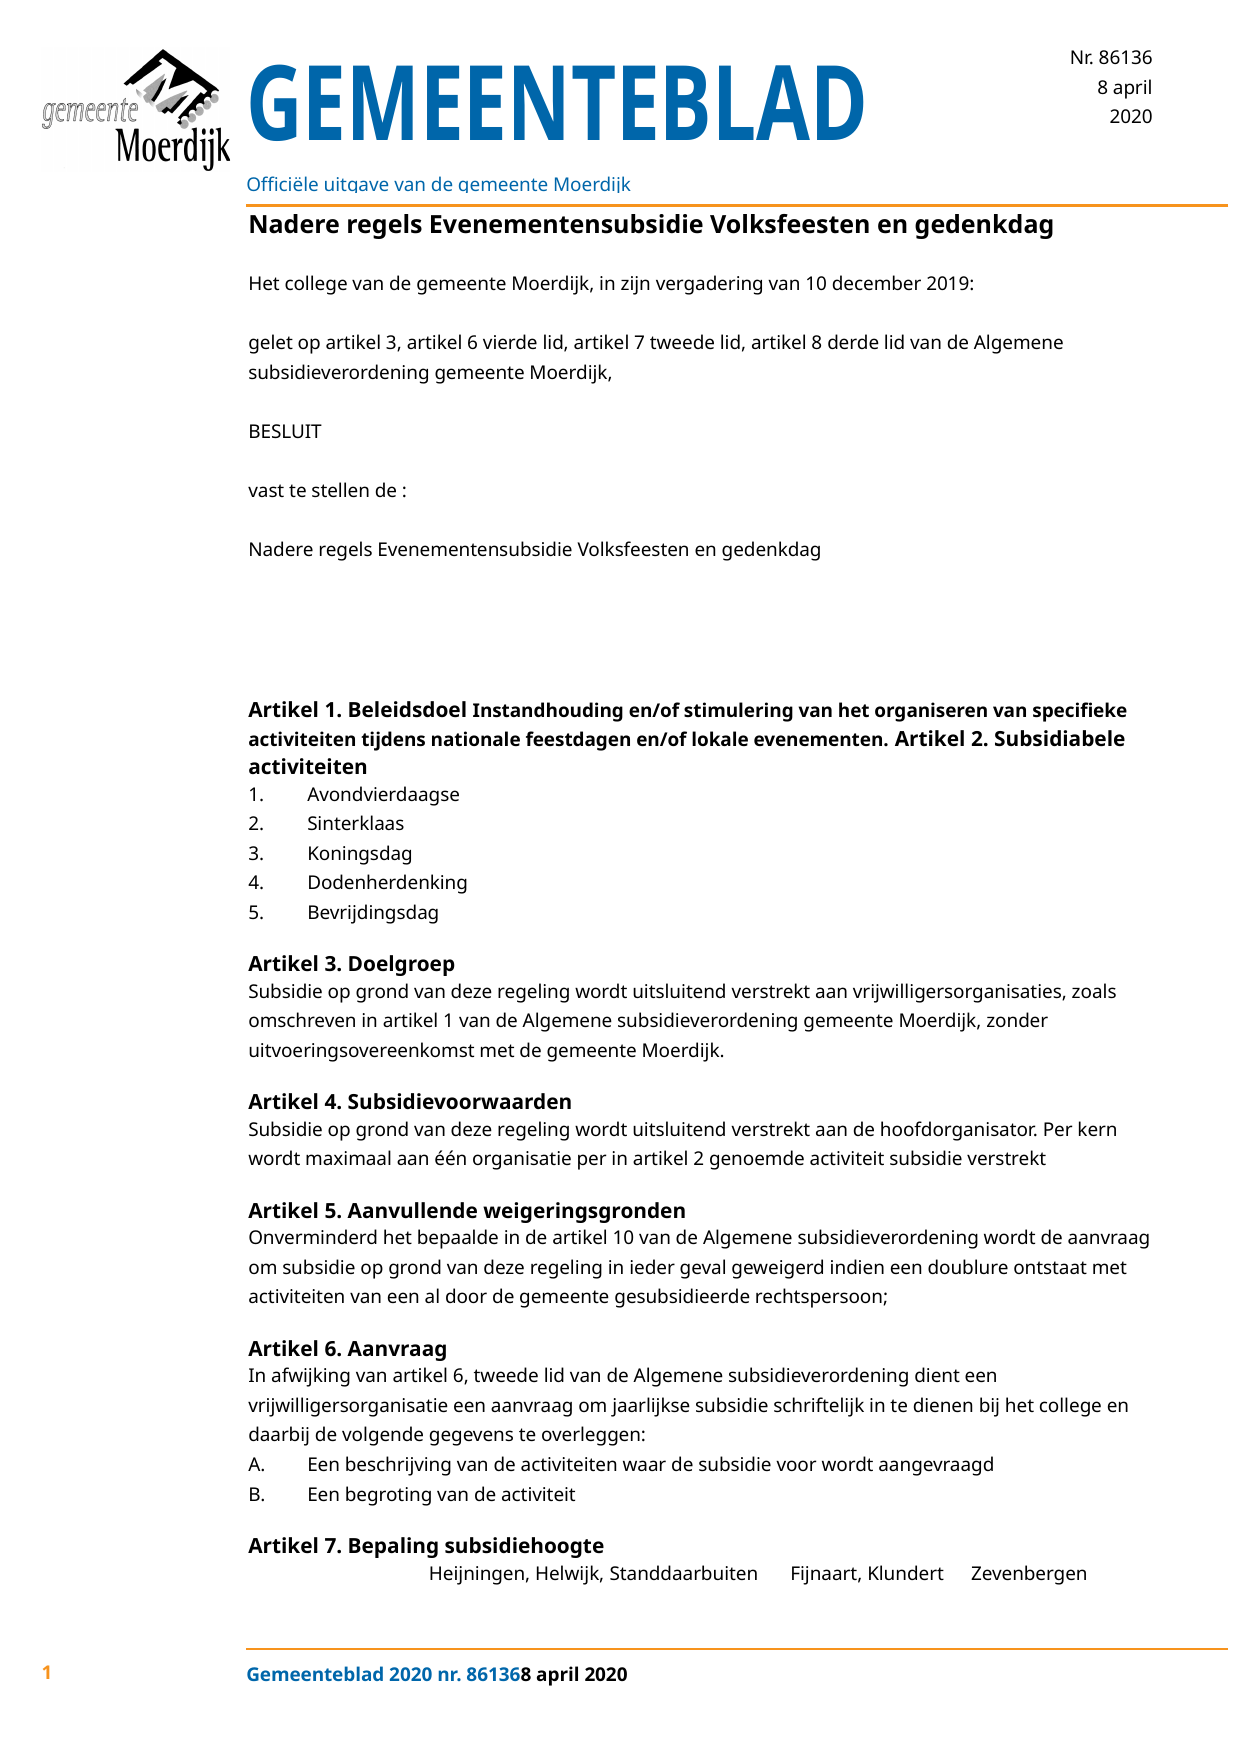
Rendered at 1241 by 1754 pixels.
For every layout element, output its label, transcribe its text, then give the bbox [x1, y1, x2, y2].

text gelet op artikel 3, artikel 6 vierde lid, artikel 7 tweede lid, artikel 8 derde lid van de Algemene subsidieverordening gemeente Moerdijk, [248, 329, 1152, 385]
list Een begroting van de activiteit [248, 1481, 1152, 1506]
text Artikel 6. Aanvraag [248, 1334, 1152, 1362]
text Het college van de gemeente Moerdijk, in zijn vergadering van 10 december 2019: [248, 270, 1152, 296]
table_header [248, 1560, 429, 1585]
table_header Standdaarbuiten [609, 1560, 790, 1585]
text Nadere regels Evenementensubsidie Volksfeesten en gedenkdag [248, 207, 1152, 241]
text BESLUIT [248, 418, 1152, 444]
text Artikel 4. Subsidievoorwaarden [248, 1087, 1152, 1116]
list Sinterklaas [248, 810, 1152, 836]
text Artikel 5. Aanvullende weigeringsgronden [248, 1196, 1152, 1224]
picture [41, 47, 231, 172]
list Dodenherdenking [248, 869, 1152, 895]
list Een beschrijving van de activiteiten waar de subsidie voor wordt aangevraagd [248, 1451, 1152, 1477]
table_header Fijnaart, Klundert [790, 1560, 971, 1585]
list Bevrijdingsdag [248, 899, 1152, 925]
list Koningsdag [248, 840, 1152, 866]
table_header Zevenbergen [971, 1560, 1152, 1585]
text Onverminderd het bepaalde in de artikel 10 van de Algemene subsidieverordening wordt de aanvraag om subsidie op grond van deze regeling in ieder geval geweigerd indien een doublure ontstaat met activiteiten van een al door de gemeente gesubsidieerde rechtspersoon; [248, 1224, 1152, 1309]
text vast te stellen de : [248, 477, 1152, 503]
list Avondvierdaagse [248, 781, 1152, 806]
text Artikel 7. Bepaling subsidiehoogte [248, 1531, 1152, 1559]
table_header Heijningen, Helwijk, [429, 1560, 609, 1585]
text In afwijking van artikel 6, tweede lid van de Algemene subsidieverordening dient een vrijwilligersorganisatie een aanvraag om jaarlijkse subsidie schriftelijk in te dienen bij het college en daarbij de volgende gegevens te overleggen: [248, 1362, 1152, 1447]
text Subsidie op grond van deze regeling wordt uitsluitend verstrekt aan de hoofdorganisator. Per kern wordt maximaal aan één organisatie per in artikel 2 genoemde activiteit subsidie verstrekt [248, 1116, 1152, 1171]
text Nadere regels Evenementensubsidie Volksfeesten en gedenkdag [248, 537, 1152, 562]
text Artikel 1. Beleidsdoel Instandhouding en/of stimulering van het organiseren van specifieke activiteiten tijdens nationale feestdagen en/of lokale evenementen. Artikel 2. Subsidiabele activiteiten [248, 695, 1152, 781]
text Subsidie op grond van deze regeling wordt uitsluitend verstrekt aan vrijwilligersorganisaties, zoals omschreven in artikel 1 van de Algemene subsidieverordening gemeente Moerdijk, zonder uitvoeringsovereenkomst met de gemeente Moerdijk. [248, 978, 1152, 1063]
text Artikel 3. Doelgroep [248, 949, 1152, 978]
